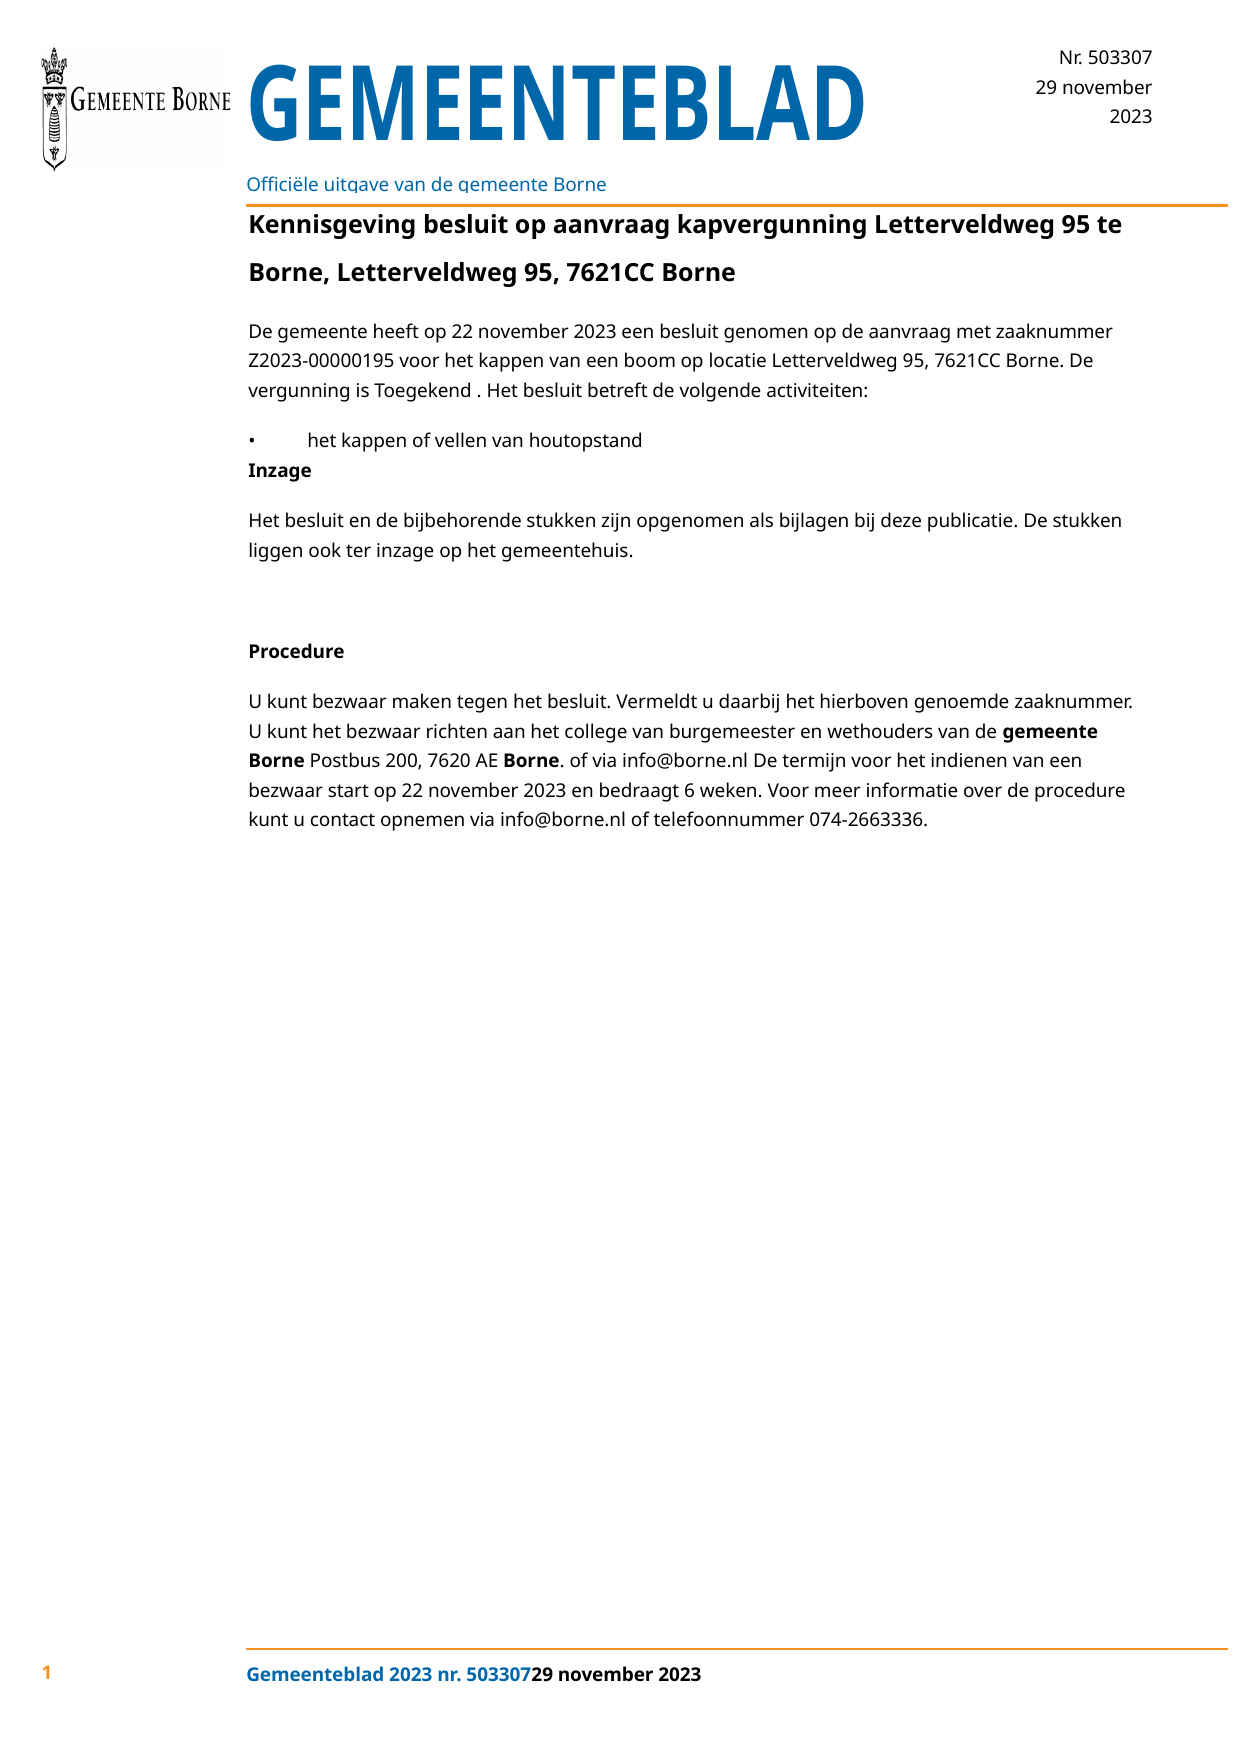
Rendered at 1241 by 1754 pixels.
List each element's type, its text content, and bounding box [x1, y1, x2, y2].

text Inzage [248, 457, 1152, 483]
picture [41, 47, 231, 172]
text Procedure [248, 638, 1152, 664]
text U kunt bezwaar maken tegen het besluit. Vermeldt u daarbij het hierboven genoemde zaaknummer. U kunt het bezwaar richten aan het college van burgemeester en wethouders van de gemeente Borne Postbus 200, 7620 AE Borne. of via info@borne.nl De termijn voor het indienen van een bezwaar start op 22 november 2023 en bedraagt 6 weken. Voor meer informatie over de procedure kunt u contact opnemen via info@borne.nl of telefoonnummer 074-2663336. [248, 688, 1152, 832]
text Het besluit en de bijbehorende stukken zijn opgenomen als bijlagen bij deze publicatie. De stukken liggen ook ter inzage op het gemeentehuis. [248, 507, 1152, 563]
text Kennisgeving besluit op aanvraag kapvergunning Letterveldweg 95 te Borne, Letterveldweg 95, 7621CC Borne [248, 207, 1152, 288]
list het kappen of vellen van houtopstand [248, 427, 1152, 453]
text De gemeente heeft op 22 november 2023 een besluit genomen op de aanvraag met zaaknummer Z2023-00000195 voor het kappen van een boom op locatie Letterveldweg 95, 7621CC Borne. De vergunning is Toegekend . Het besluit betreft de volgende activiteiten: [248, 318, 1152, 403]
